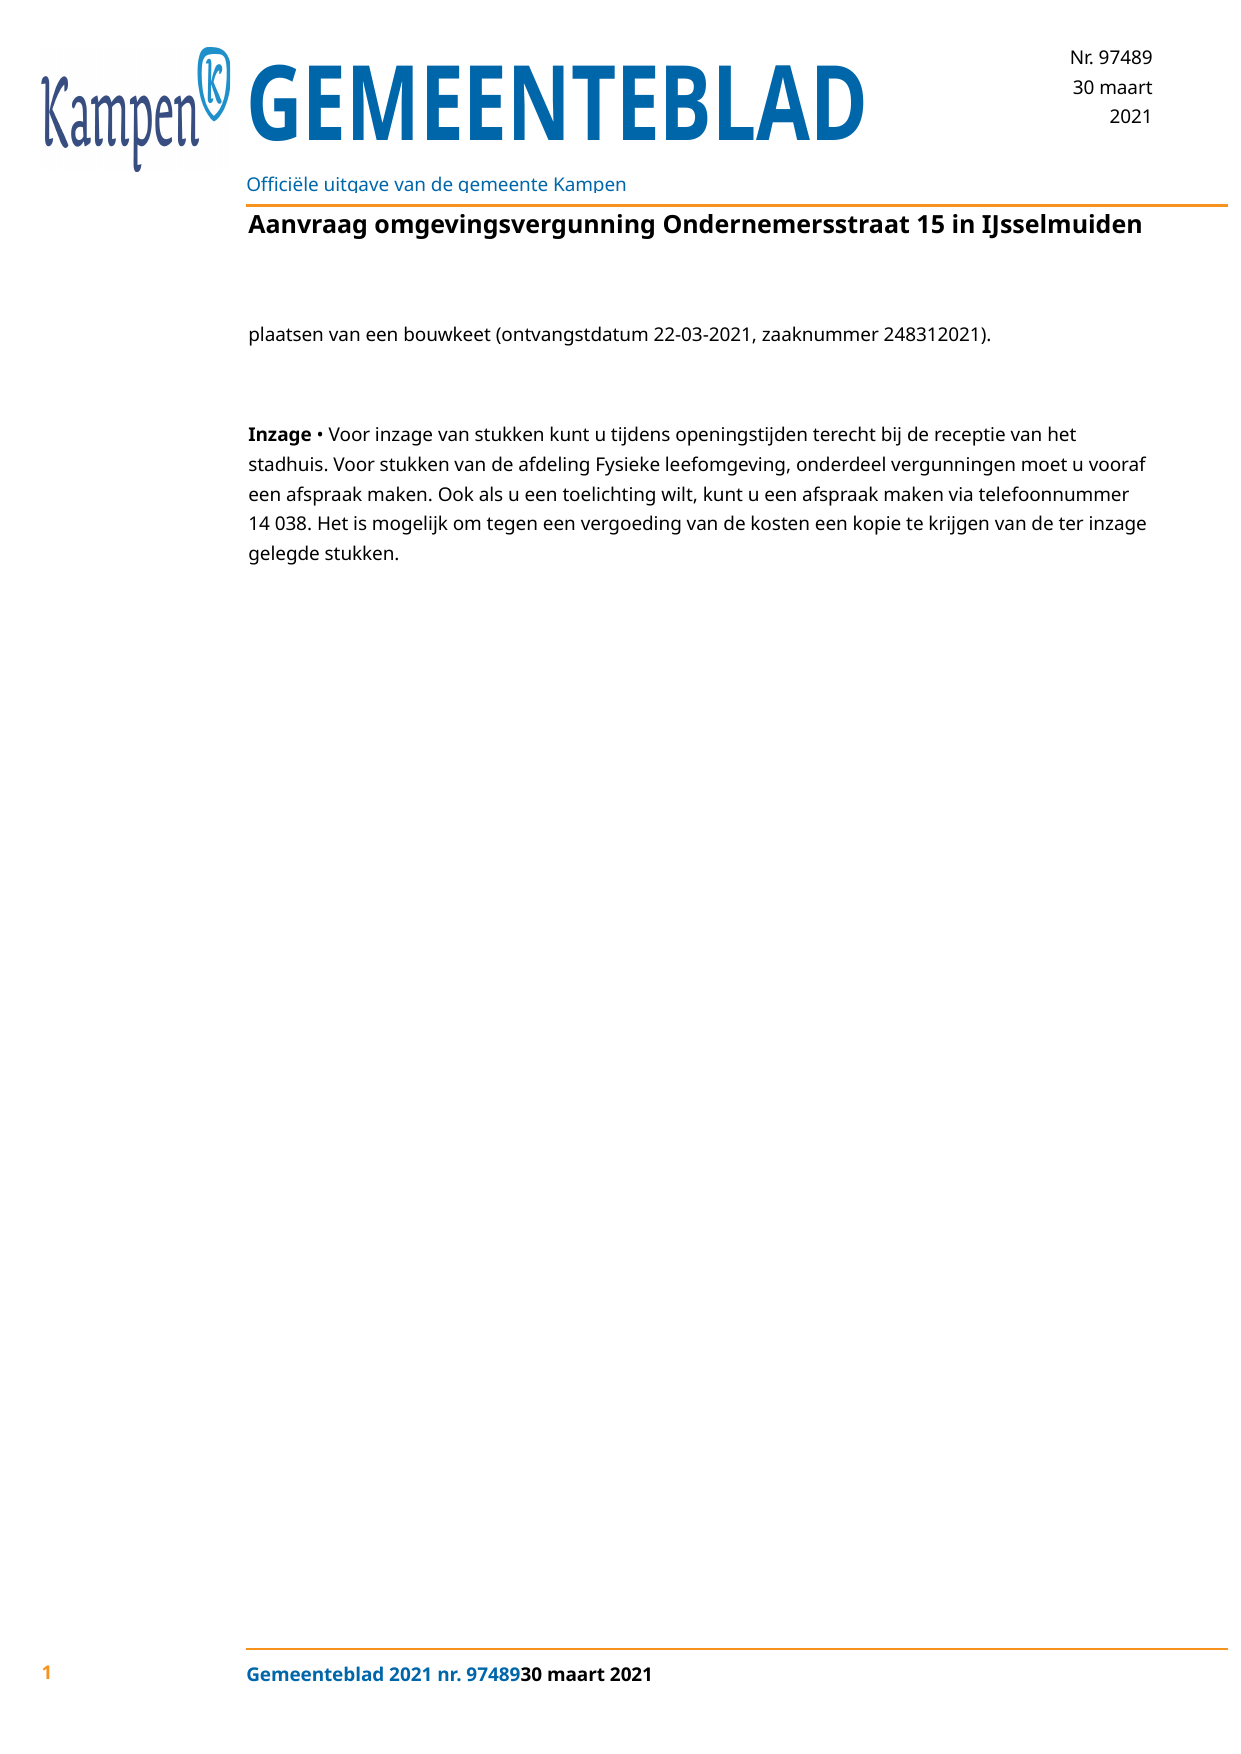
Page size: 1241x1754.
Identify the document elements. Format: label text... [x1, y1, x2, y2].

picture [41, 47, 231, 172]
text Inzage • Voor inzage van stukken kunt u tijdens openingstijden terecht bij de receptie van het stadhuis. Voor stukken van de afdeling Fysieke leefomgeving, onderdeel vergunningen moet u vooraf een afspraak maken. Ook als u een toelichting wilt, kunt u een afspraak maken via telefoonnummer 14 038. Het is mogelijk om tegen een vergoeding van de kosten een kopie te krijgen van de ter inzage gelegde stukken. [248, 422, 1152, 566]
text plaatsen van een bouwkeet (ontvangstdatum 22-03-2021, zaaknummer 248312021). [248, 321, 1152, 346]
text Aanvraag omgevingsvergunning Ondernemersstraat 15 in IJsselmuiden [248, 207, 1152, 241]
